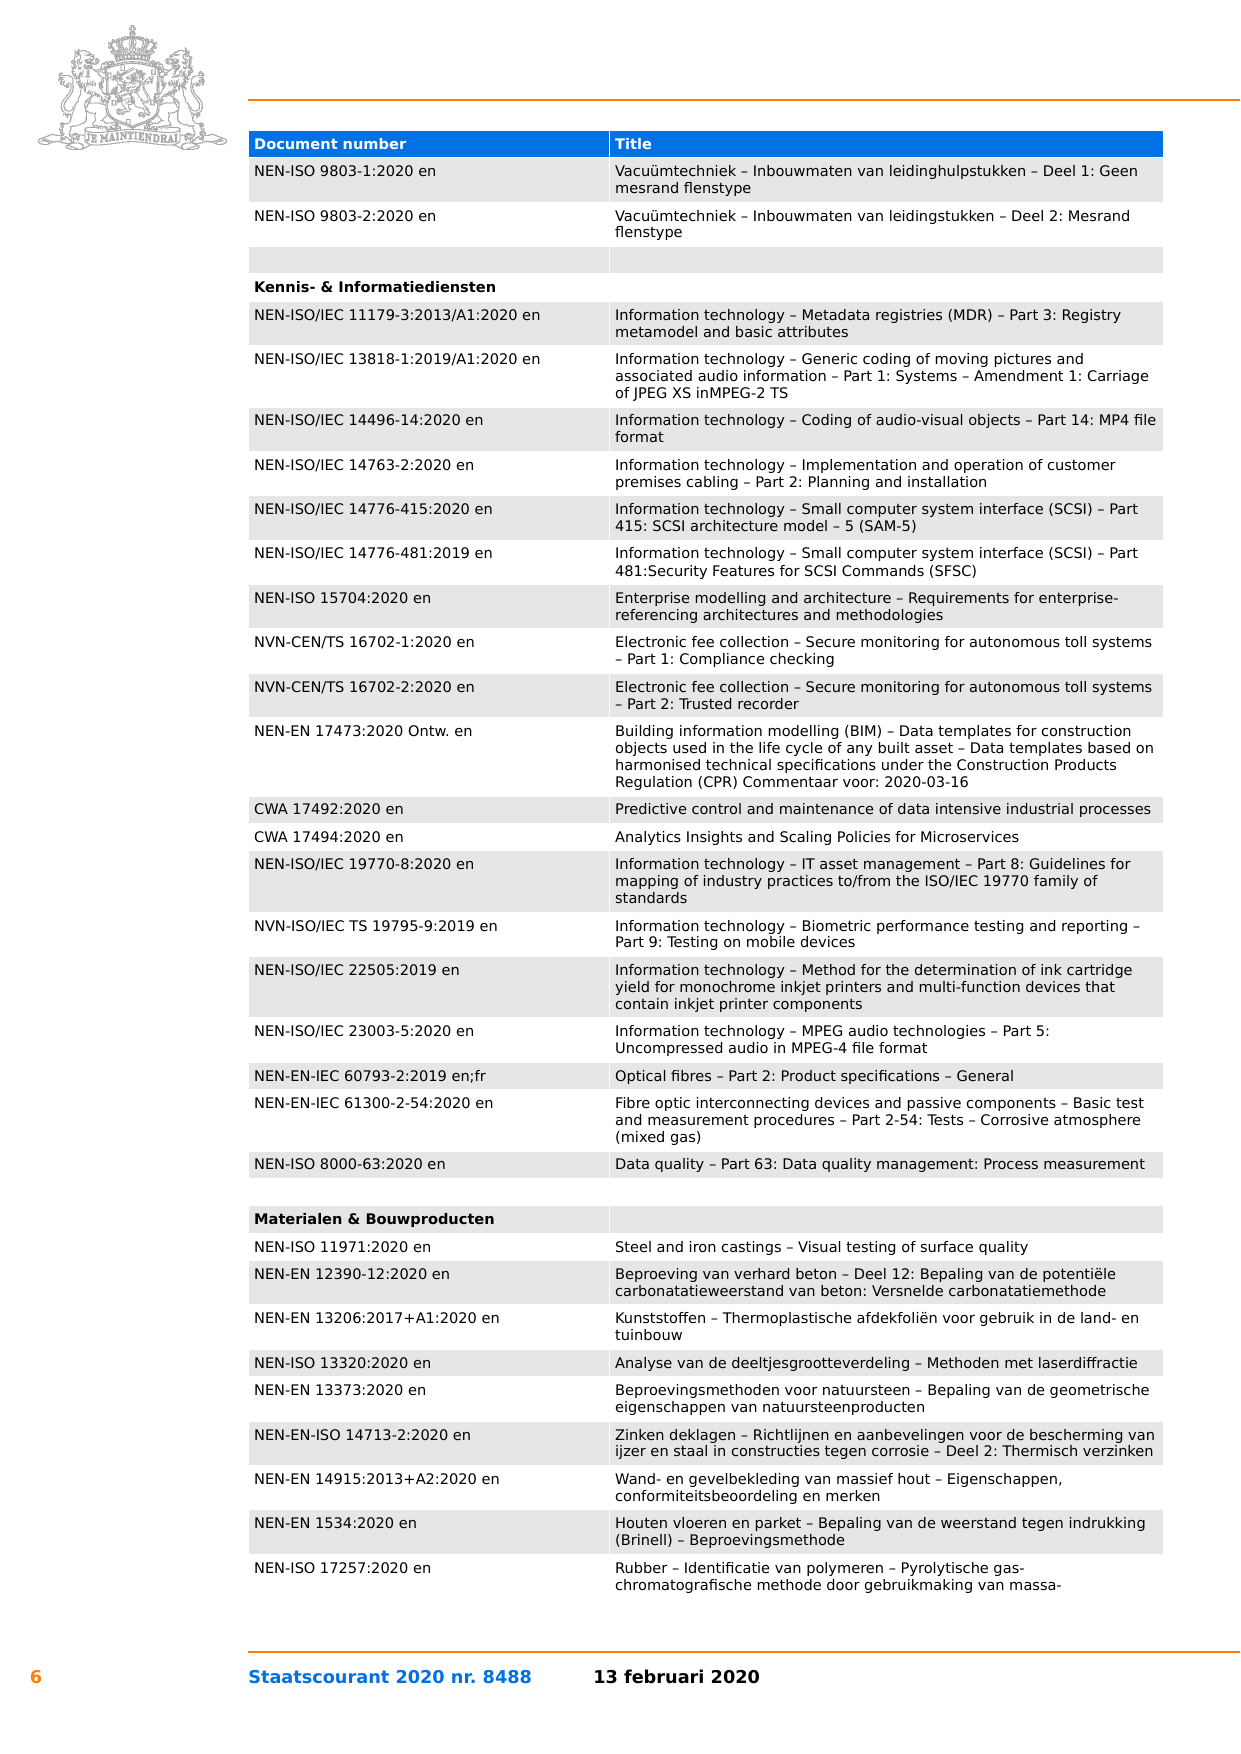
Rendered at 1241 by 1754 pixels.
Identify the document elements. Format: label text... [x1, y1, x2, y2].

table_cell Electronic fee collection – Secure monitoring for autonomous toll systems – Part 2: Trusted recorder [610, 674, 1163, 717]
table_cell NEN-EN 12390-12:2020 en [249, 1261, 609, 1304]
table_cell NEN-ISO/IEC 14763-2:2020 en [249, 452, 609, 495]
table_cell NVN-CEN/TS 16702-1:2020 en [249, 630, 609, 673]
table_cell Information technology – Implementation and operation of customer premises cabling – Part 2: Planning and installation [610, 452, 1163, 495]
table_cell Vacuümtechniek – Inbouwmaten van leidinghulpstukken – Deel 1: Geen mesrand flenstype [610, 158, 1163, 202]
table_cell Rubber – Identificatie van polymeren – Pyrolytische gas-chromatografische methode door gebruikmaking van massa- [610, 1555, 1163, 1598]
table_cell Steel and iron castings – Visual testing of surface quality [610, 1234, 1163, 1260]
table_cell Information technology – MPEG audio technologies – Part 5: Uncompressed audio in MPEG-4 file format [610, 1019, 1163, 1062]
table_cell Vacuümtechniek – Inbouwmaten van leidingstukken – Deel 2: Mesrand flenstype [610, 203, 1163, 246]
table_cell NEN-ISO/IEC 23003-5:2020 en [249, 1019, 609, 1062]
table_cell NEN-EN-IEC 61300-2-54:2020 en [249, 1090, 609, 1151]
table_cell Building information modelling (BIM) – Data templates for construction objects used in the life cycle of any built asset – Data templates based on harmonised technical specifications under the Construction Products Regulation (CPR) Commentaar voor: 2020-03-16 [610, 718, 1163, 796]
table_cell [610, 1179, 1163, 1205]
table_cell NEN-EN 1534:2020 en [249, 1510, 609, 1554]
table_cell [610, 1206, 1163, 1233]
table_cell [610, 247, 1163, 273]
table_cell NEN-ISO 15704:2020 en [249, 585, 609, 628]
table_cell NEN-ISO/IEC 19770-8:2020 en [249, 851, 609, 912]
table_cell Materialen & Bouwproducten [249, 1206, 609, 1233]
table_cell Information technology – Metadata registries (MDR) – Part 3: Registry metamodel and basic attributes [610, 302, 1163, 345]
table_cell NEN-ISO 9803-2:2020 en [249, 203, 609, 246]
table_cell Fibre optic interconnecting devices and passive components – Basic test and measurement procedures – Part 2-54: Tests – Corrosive atmosphere (mixed gas) [610, 1090, 1163, 1151]
table_cell NEN-EN 13206:2017+A1:2020 en [249, 1306, 609, 1349]
table_cell [249, 247, 609, 273]
table_cell [610, 275, 1163, 301]
picture [38, 25, 227, 150]
table_cell Analytics Insights and Scaling Policies for Microservices [610, 824, 1163, 850]
table_cell Information technology – Generic coding of moving pictures and associated audio information – Part 1: Systems – Amendment 1: Carriage of JPEG XS inMPEG-2 TS [610, 346, 1163, 407]
table_cell NEN-ISO/IEC 22505:2019 en [249, 957, 609, 1017]
table_cell Electronic fee collection – Secure monitoring for autonomous toll systems – Part 1: Compliance checking [610, 630, 1163, 673]
table_cell NEN-ISO/IEC 14496-14:2020 en [249, 408, 609, 451]
table_cell NEN-ISO 11971:2020 en [249, 1234, 609, 1260]
table_cell NEN-ISO 8000-63:2020 en [249, 1152, 609, 1178]
table_cell Predictive control and maintenance of data intensive industrial processes [610, 797, 1163, 823]
table_cell NEN-ISO/IEC 14776-415:2020 en [249, 496, 609, 540]
table_cell Enterprise modelling and architecture – Requirements for enterprise-referencing architectures and methodologies [610, 585, 1163, 628]
table_cell NVN-CEN/TS 16702-2:2020 en [249, 674, 609, 717]
table_cell NEN-EN 14915:2013+A2:2020 en [249, 1466, 609, 1509]
table_cell Information technology – Coding of audio-visual objects – Part 14: MP4 file format [610, 408, 1163, 451]
table_cell Wand- en gevelbekleding van massief hout – Eigenschappen, conformiteitsbeoordeling en merken [610, 1466, 1163, 1509]
table_cell Optical fibres – Part 2: Product specifications – General [610, 1063, 1163, 1089]
table_cell Data quality – Part 63: Data quality management: Process measurement [610, 1152, 1163, 1178]
table_cell Kunststoffen – Thermoplastische afdekfoliën voor gebruik in de land- en tuinbouw [610, 1306, 1163, 1349]
table_cell Houten vloeren en parket – Bepaling van de weerstand tegen indrukking (Brinell) – Beproevingsmethode [610, 1510, 1163, 1554]
table_cell CWA 17494:2020 en [249, 824, 609, 850]
table_cell NEN-ISO 9803-1:2020 en [249, 158, 609, 202]
table_cell NEN-ISO/IEC 11179-3:2013/A1:2020 en [249, 302, 609, 345]
table_cell CWA 17492:2020 en [249, 797, 609, 823]
table_cell Information technology – Small computer system interface (SCSI) – Part 415: SCSI architecture model – 5 (SAM-5) [610, 496, 1163, 540]
table_cell [249, 1179, 609, 1205]
table_cell Analyse van de deeltjesgrootteverdeling – Methoden met laserdiffractie [610, 1350, 1163, 1376]
table_header Title [610, 131, 1163, 157]
table_cell NEN-EN 17473:2020 Ontw. en [249, 718, 609, 796]
table_cell NEN-ISO/IEC 14776-481:2019 en [249, 541, 609, 584]
table_cell Information technology – Method for the determination of ink cartridge yield for monochrome inkjet printers and multi-function devices that contain inkjet printer components [610, 957, 1163, 1017]
table_cell Kennis- & Informatiediensten [249, 275, 609, 301]
table_cell Information technology – Small computer system interface (SCSI) – Part 481:Security Features for SCSI Commands (SFSC) [610, 541, 1163, 584]
table_cell NEN-EN 13373:2020 en [249, 1377, 609, 1421]
table_cell Information technology – Biometric performance testing and reporting – Part 9: Testing on mobile devices [610, 913, 1163, 956]
table_cell Information technology – IT asset management – Part 8: Guidelines for mapping of industry practices to/from the ISO/IEC 19770 family of standards [610, 851, 1163, 912]
table_cell NEN-ISO 13320:2020 en [249, 1350, 609, 1376]
table_cell NEN-EN-IEC 60793-2:2019 en;fr [249, 1063, 609, 1089]
table_cell NEN-ISO/IEC 13818-1:2019/A1:2020 en [249, 346, 609, 407]
table_cell NEN-ISO 17257:2020 en [249, 1555, 609, 1598]
table_cell Beproevingsmethoden voor natuursteen – Bepaling van de geometrische eigenschappen van natuursteenproducten [610, 1377, 1163, 1421]
table_cell Zinken deklagen – Richtlijnen en aanbevelingen voor de bescherming van ijzer en staal in constructies tegen corrosie – Deel 2: Thermisch verzinken [610, 1422, 1163, 1465]
table_header Document number [249, 131, 609, 157]
table_cell Beproeving van verhard beton – Deel 12: Bepaling van de potentiële carbonatatieweerstand van beton: Versnelde carbonatatiemethode [610, 1261, 1163, 1304]
table_cell NEN-EN-ISO 14713-2:2020 en [249, 1422, 609, 1465]
table_cell NVN-ISO/IEC TS 19795-9:2019 en [249, 913, 609, 956]
